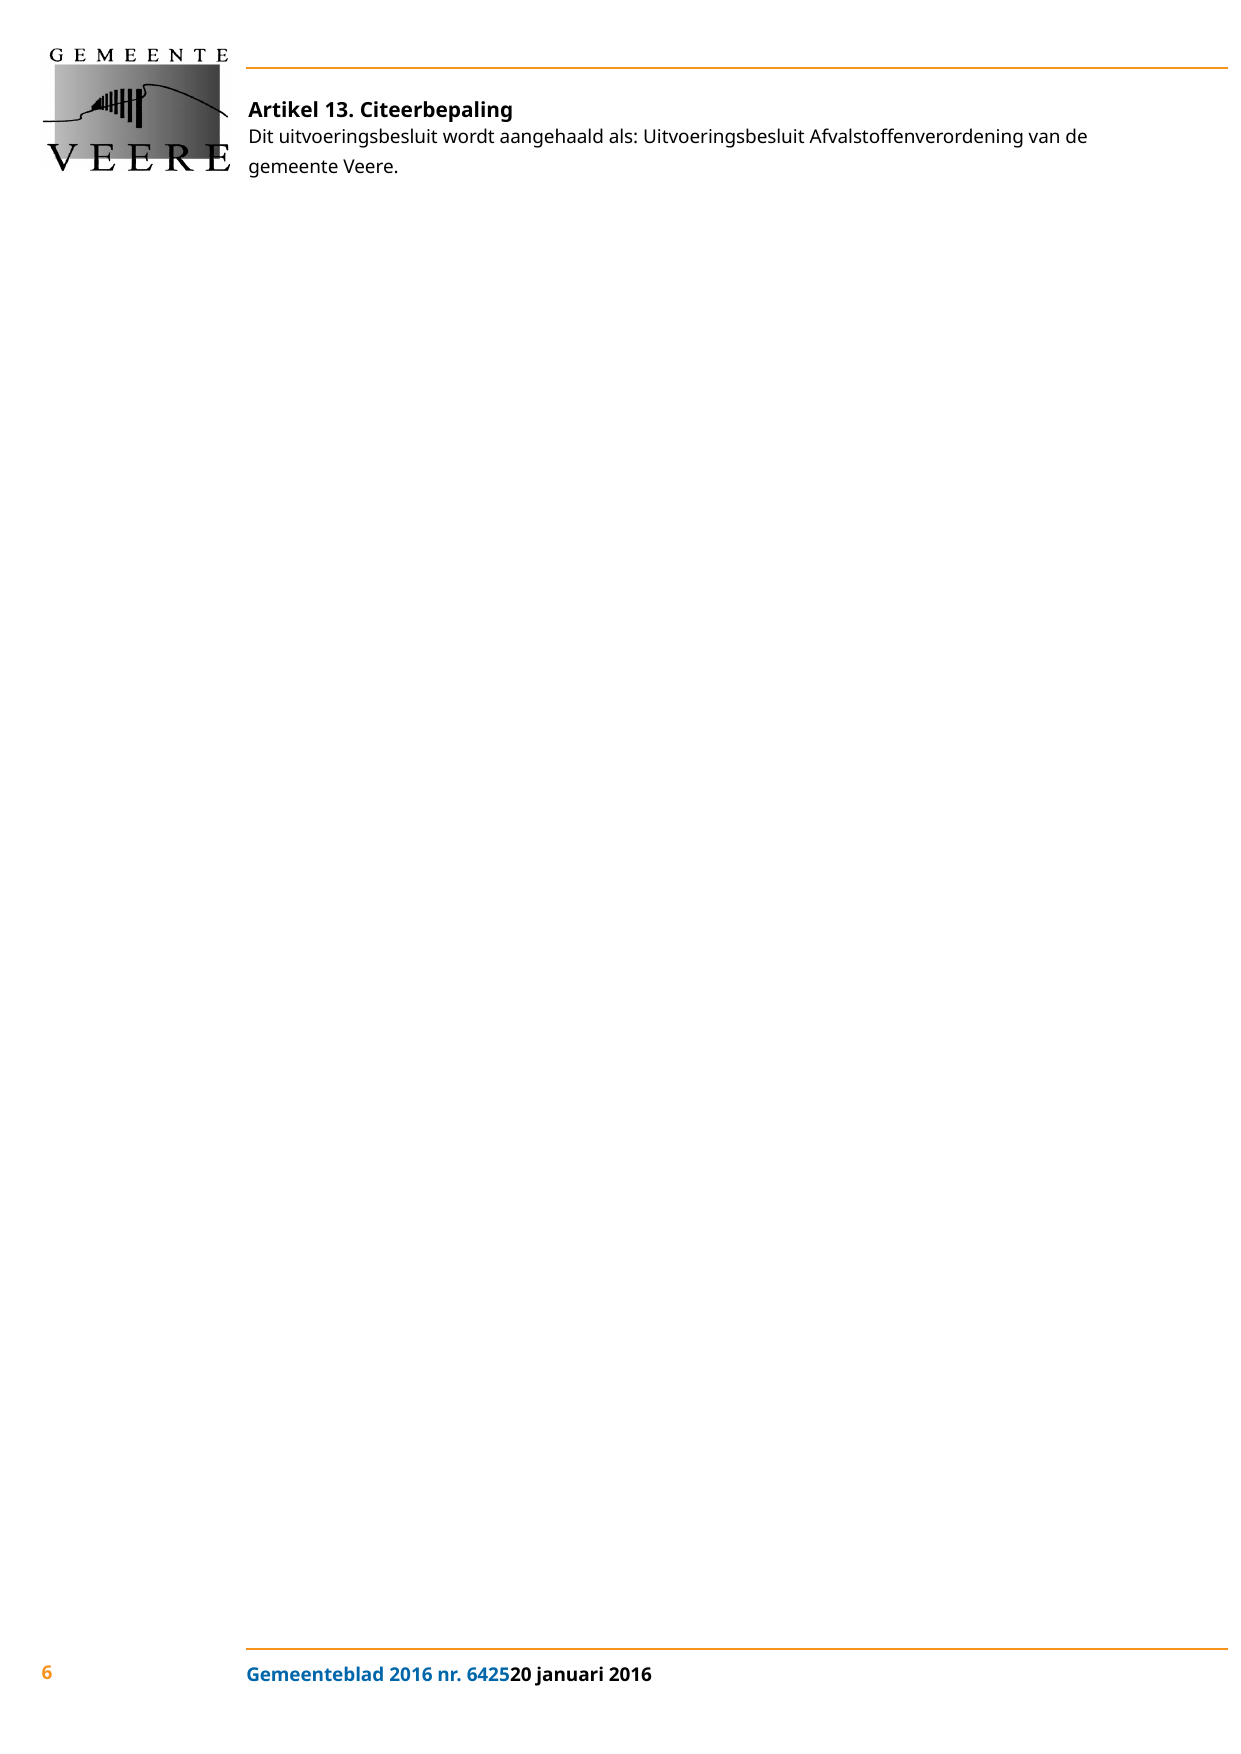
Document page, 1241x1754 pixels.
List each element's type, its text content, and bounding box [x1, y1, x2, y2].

picture [41, 47, 231, 172]
text Dit uitvoeringsbesluit wordt aangehaald als: Uitvoeringsbesluit Afvalstoffenverordening van de gemeente Veere. [248, 123, 1152, 178]
text Artikel 13. Citeerbepaling [248, 95, 1152, 123]
